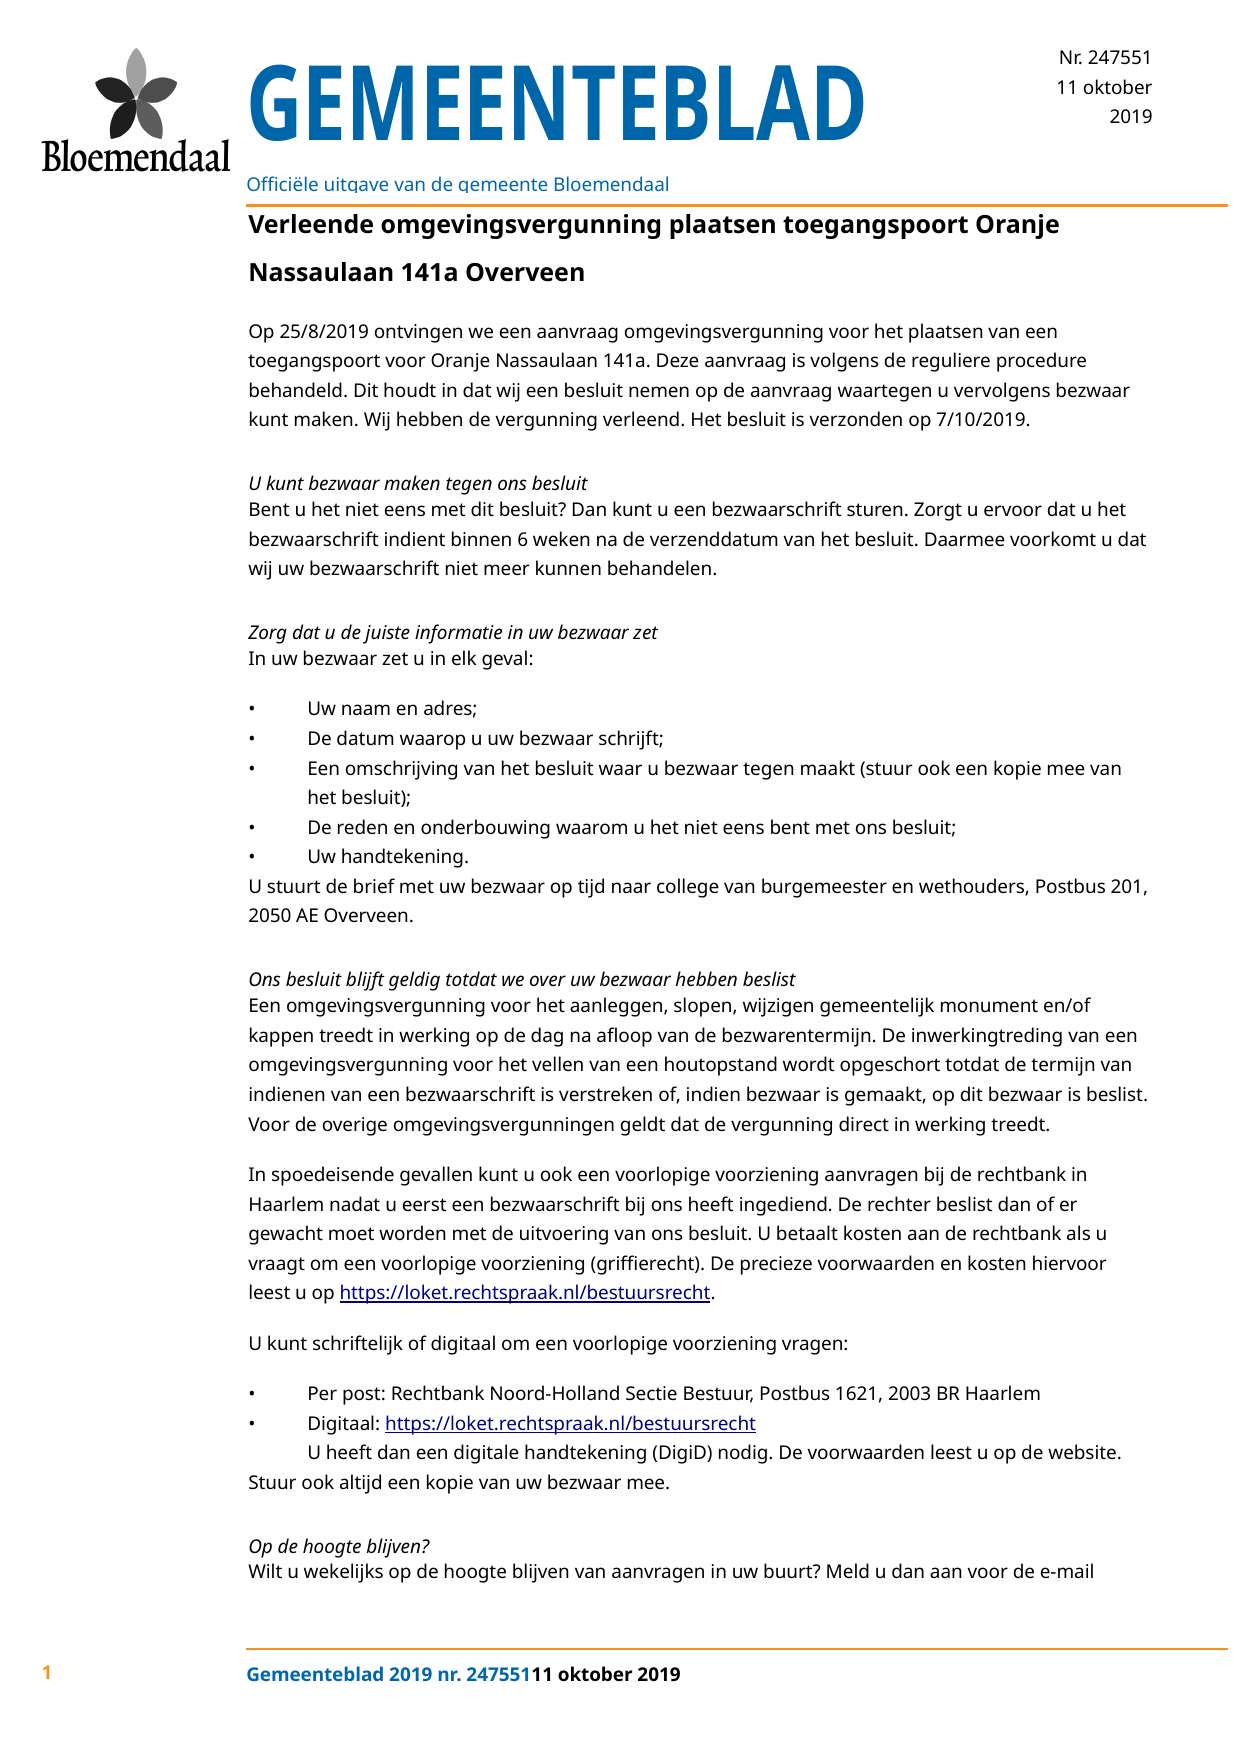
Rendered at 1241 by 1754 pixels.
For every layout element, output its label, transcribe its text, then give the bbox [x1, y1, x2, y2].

text Bent u het niet eens met dit besluit? Dan kunt u een bezwaarschrift sturen. Zorgt u ervoor dat u het bezwaarschrift indient binnen 6 weken na de verzenddatum van het besluit. Daarmee voorkomt u dat wij uw bezwaarschrift niet meer kunnen behandelen. [248, 496, 1152, 581]
list Uw handtekening. [248, 843, 1152, 869]
list Uw naam en adres; [248, 696, 1152, 721]
text Verleende omgevingsvergunning plaatsen toegangspoort Oranje Nassaulaan 141a Overveen [248, 207, 1152, 288]
text Op de hoogte blijven? [248, 1533, 1152, 1559]
text Ons besluit blijft geldig totdat we over uw bezwaar hebben beslist [248, 967, 1152, 992]
text Op 25/8/2019 ontvingen we een aanvraag omgevingsvergunning voor het plaatsen van een toegangspoort voor Oranje Nassaulaan 141a. Deze aanvraag is volgens de reguliere procedure behandeld. Dit houdt in dat wij een besluit nemen op de aanvraag waartegen u vervolgens bezwaar kunt maken. Wij hebben de vergunning verleend. Het besluit is verzonden op 7/10/2019. [248, 318, 1152, 432]
picture [41, 47, 231, 172]
list Een omschrijving van het besluit waar u bezwaar tegen maakt (stuur ook een kopie mee van het besluit); [248, 755, 1152, 810]
list U heeft dan een digitale handtekening (DigiD) nodig. De voorwaarden leest u op de website. [248, 1439, 1152, 1465]
list De reden en onderbouwing waarom u het niet eens bent met ons besluit; [248, 814, 1152, 840]
text Wilt u wekelijks op de hoogte blijven van aanvragen in uw buurt? Meld u dan aan voor de e-mail [248, 1559, 1152, 1584]
text Stuur ook altijd een kopie van uw bezwaar mee. [248, 1469, 1152, 1495]
list Per post: Rechtbank Noord-Holland Sectie Bestuur, Postbus 1621, 2003 BR Haarlem [248, 1380, 1152, 1406]
text In uw bezwaar zet u in elk geval: [248, 645, 1152, 671]
text U stuurt de brief met uw bezwaar op tijd naar college van burgemeester en wethouders, Postbus 201, 2050 AE Overveen. [248, 873, 1152, 928]
text U kunt schriftelijk of digitaal om een voorlopige voorziening vragen: [248, 1330, 1152, 1356]
text In spoedeisende gevallen kunt u ook een voorlopige voorziening aanvragen bij de rechtbank in Haarlem nadat u eerst een bezwaarschrift bij ons heeft ingediend. De rechter beslist dan of er gewacht moet worden met de uitvoering van ons besluit. U betaalt kosten aan de rechtbank als u vraagt om een voorlopige voorziening (griffierecht). De precieze voorwaarden en kosten hiervoor leest u op https://loket.rechtspraak.nl/bestuursrecht. [248, 1161, 1152, 1305]
list De datum waarop u uw bezwaar schrijft; [248, 725, 1152, 751]
text Zorg dat u de juiste informatie in uw bezwaar zet [248, 619, 1152, 645]
text U kunt bezwaar maken tegen ons besluit [248, 471, 1152, 496]
list Digitaal: https://loket.rechtspraak.nl/bestuursrecht [248, 1410, 1152, 1436]
text Een omgevingsvergunning voor het aanleggen, slopen, wijzigen gemeentelijk monument en/of kappen treedt in werking op de dag na afloop van de bezwarentermijn. De inwerkingtreding van een omgevingsvergunning voor het vellen van een houtopstand wordt opgeschort totdat de termijn van indienen van een bezwaarschrift is verstreken of, indien bezwaar is gemaakt, op dit bezwaar is beslist. Voor de overige omgevingsvergunningen geldt dat de vergunning direct in werking treedt. [248, 992, 1152, 1136]
